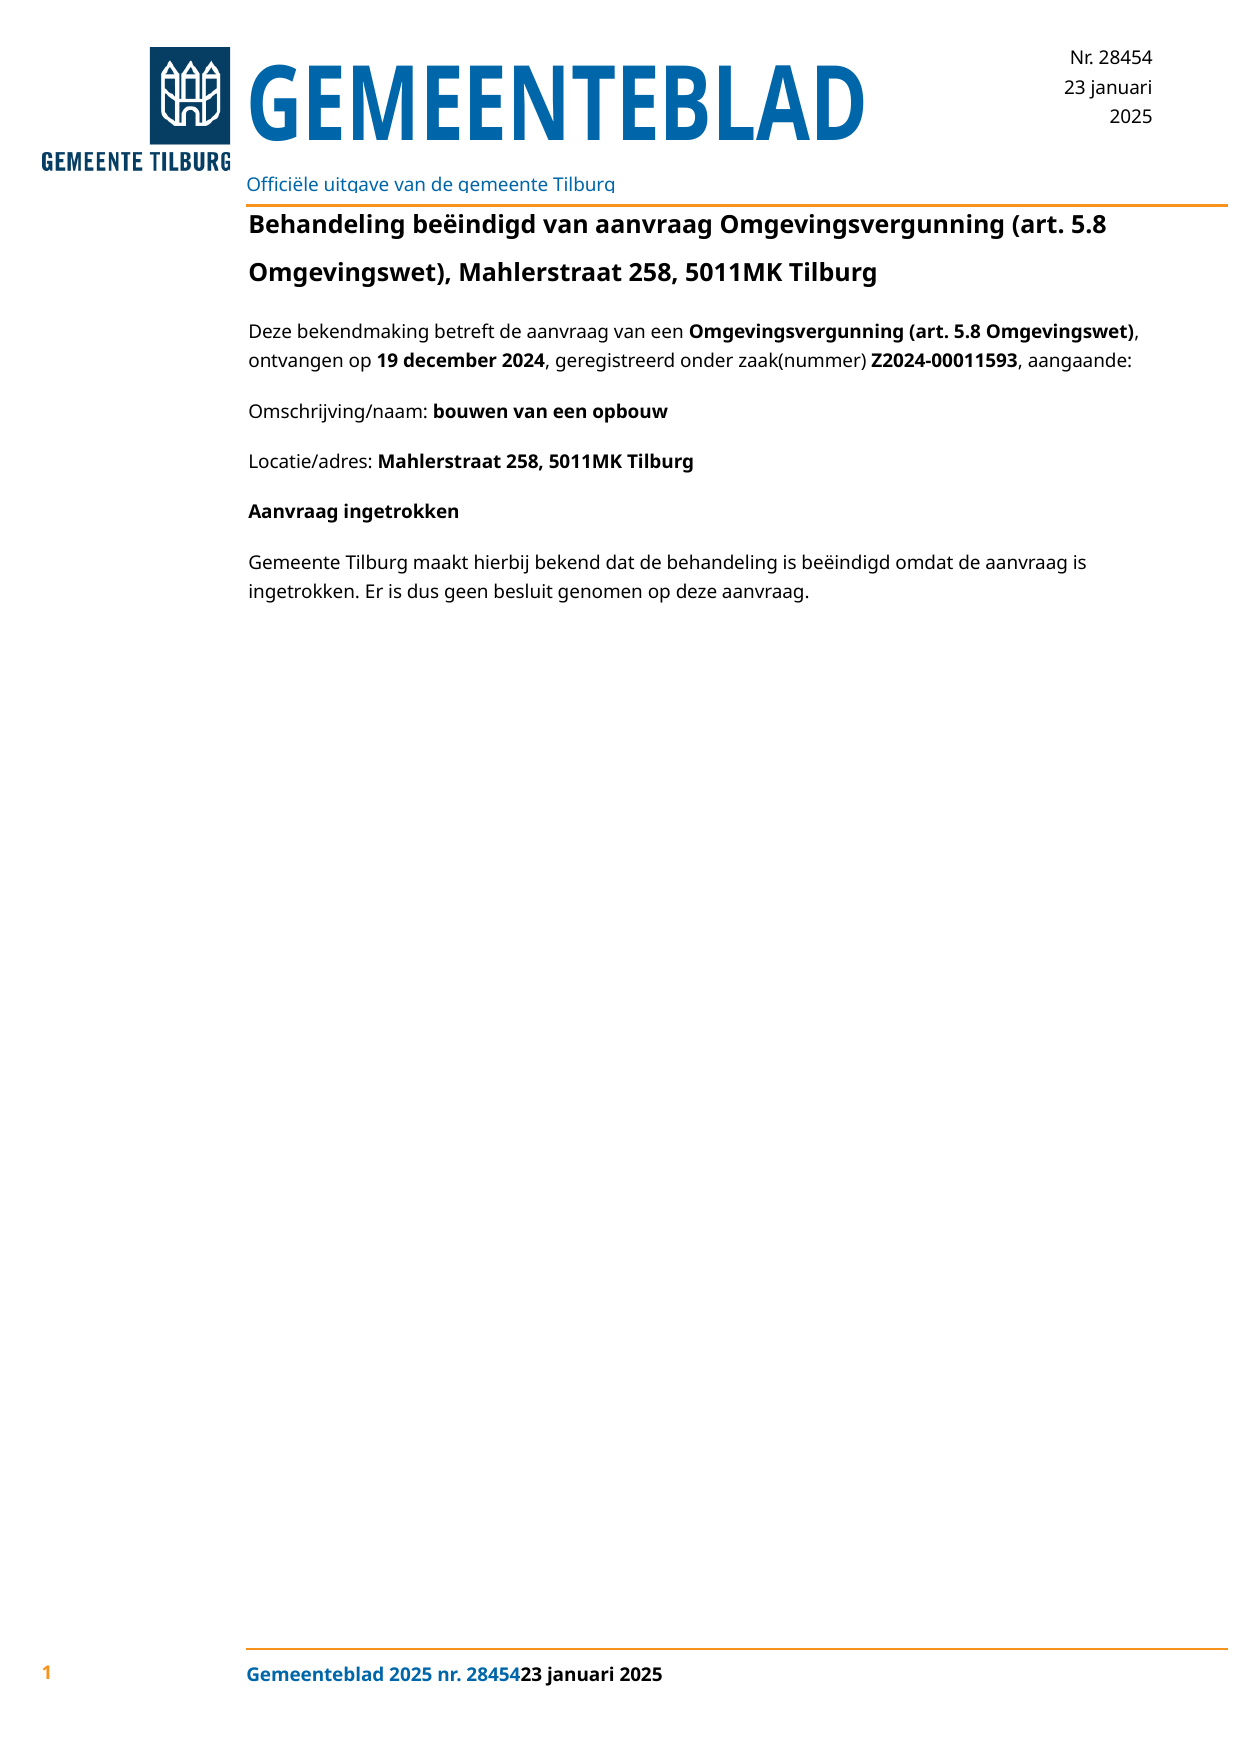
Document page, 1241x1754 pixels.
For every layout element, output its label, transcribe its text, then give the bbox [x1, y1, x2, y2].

picture [41, 47, 231, 172]
text Deze bekendmaking betreft de aanvraag van een Omgevingsvergunning (art. 5.8 Omgevingswet), ontvangen op 19 december 2024, geregistreerd onder zaak(nummer) Z2024-00011593, aangaande: [248, 318, 1152, 373]
text Gemeente Tilburg maakt hierbij bekend dat de behandeling is beëindigd omdat de aanvraag is ingetrokken. Er is dus geen besluit genomen op deze aanvraag. [248, 549, 1152, 604]
text Omschrijving/naam: bouwen van een opbouw [248, 398, 1152, 424]
text Behandeling beëindigd van aanvraag Omgevingsvergunning (art. 5.8 Omgevingswet), Mahlerstraat 258, 5011MK Tilburg [248, 207, 1152, 288]
text Locatie/adres: Mahlerstraat 258, 5011MK Tilburg [248, 448, 1152, 474]
text Aanvraag ingetrokken [248, 499, 1152, 524]
